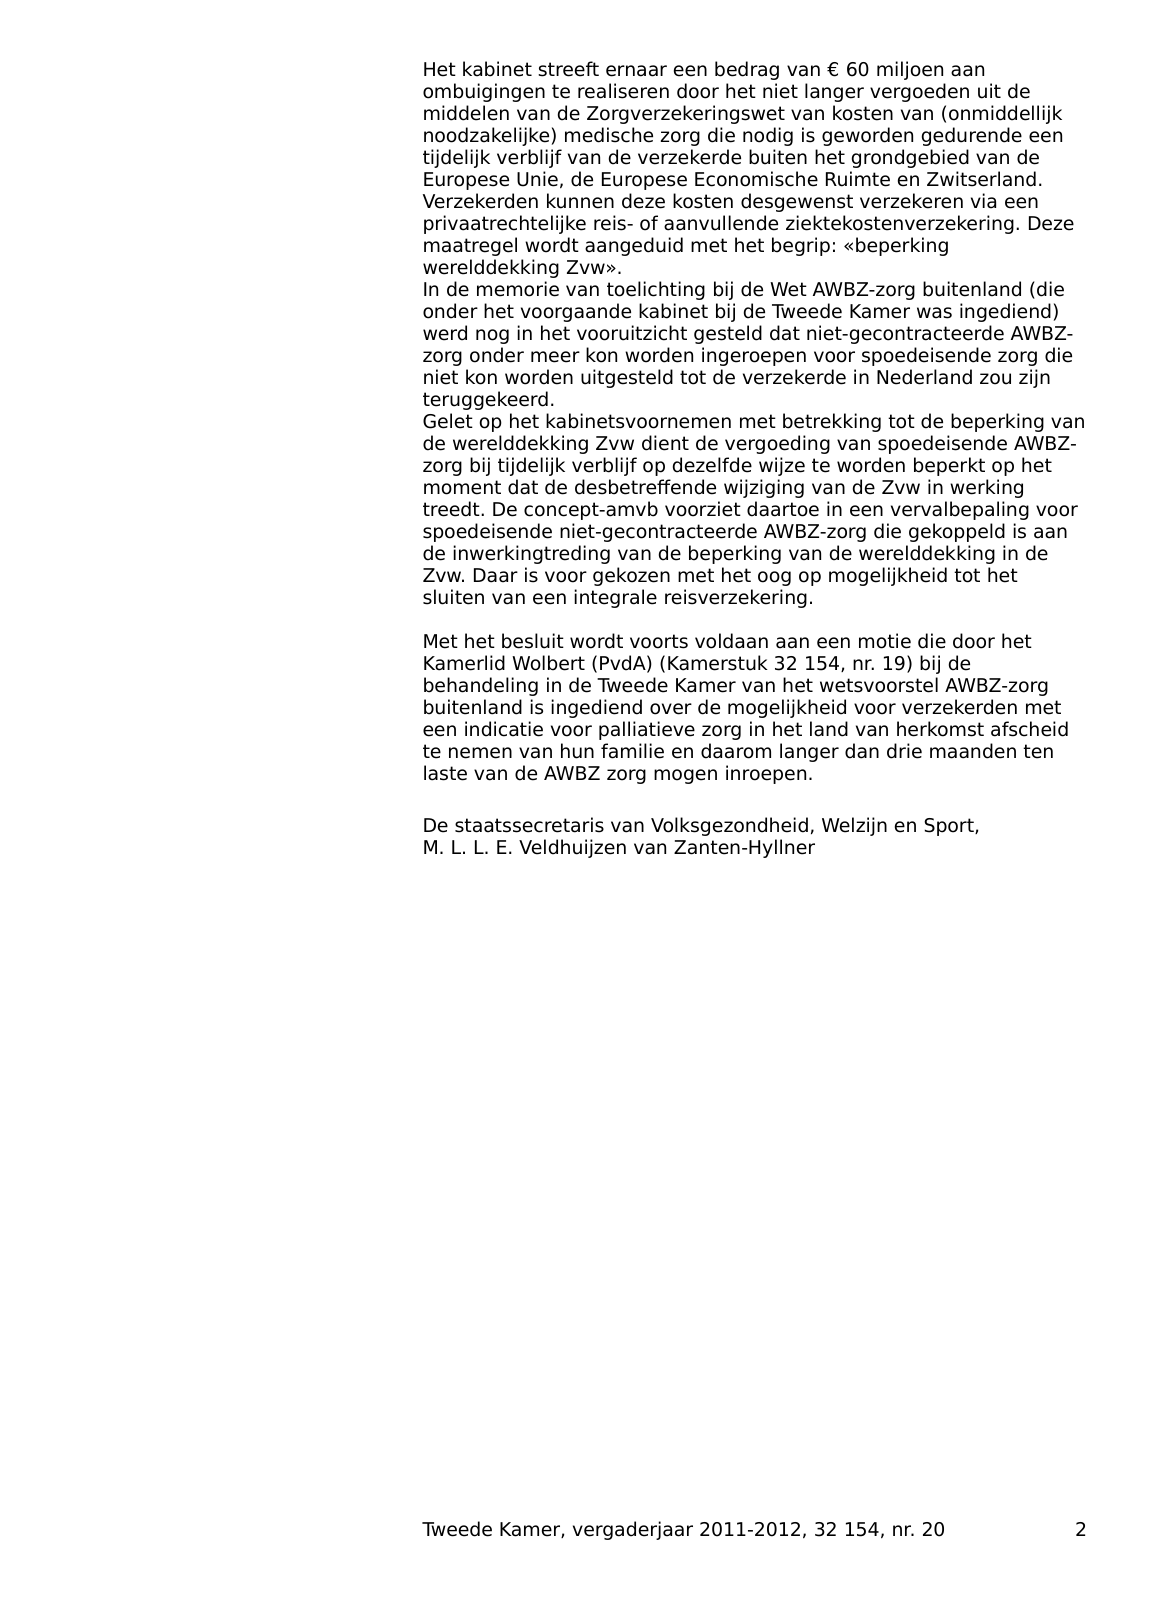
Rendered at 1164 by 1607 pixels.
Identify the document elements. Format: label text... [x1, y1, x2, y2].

text Het kabinet streeft ernaar een bedrag van € 60 miljoen aan ombuigingen te realiseren door het niet langer vergoeden uit de middelen van de Zorgverzekeringswet van kosten van (onmiddellijk noodzakelijke) medische zorg die nodig is geworden gedurende een tijdelijk verblijf van de verzekerde buiten het grondgebied van de Europese Unie, de Europese Economische Ruimte en Zwitserland. Verzekerden kunnen deze kosten desgewenst verzekeren via een privaatrechtelijke reis- of aanvullende ziektekostenverzekering. Deze maatregel wordt aangeduid met het begrip: «beperking werelddekking Zvw». [422, 59, 1087, 279]
text In de memorie van toelichting bij de Wet AWBZ-zorg buitenland (die onder het voorgaande kabinet bij de Tweede Kamer was ingediend) werd nog in het vooruitzicht gesteld dat niet-gecontracteerde AWBZ-zorg onder meer kon worden ingeroepen voor spoedeisende zorg die niet kon worden uitgesteld tot de verzekerde in Nederland zou zijn teruggekeerd. [422, 279, 1087, 411]
text Met het besluit wordt voorts voldaan aan een motie die door het Kamerlid Wolbert (PvdA) (Kamerstuk 32 154, nr. 19) bij de behandeling in de Tweede Kamer van het wetsvoorstel AWBZ-zorg buitenland is ingediend over de mogelijkheid voor verzekerden met een indicatie voor palliatieve zorg in het land van herkomst afscheid te nemen van hun familie en daarom langer dan drie maanden ten laste van de AWBZ zorg mogen inroepen. [422, 631, 1087, 784]
text Gelet op het kabinetsvoornemen met betrekking tot de beperking van de werelddekking Zvw dient de vergoeding van spoedeisende AWBZ-zorg bij tijdelijk verblijf op dezelfde wijze te worden beperkt op het moment dat de desbetreffende wijziging van de Zvw in werking treedt. De concept-amvb voorziet daartoe in een vervalbepaling voor spoedeisende niet-gecontracteerde AWBZ-zorg die gekoppeld is aan de inwerkingtreding van de beperking van de werelddekking in de Zvw. Daar is voor gekozen met het oog op mogelijkheid tot het sluiten van een integrale reisverzekering. [422, 411, 1087, 608]
text De staatssecretaris van Volksgezondheid, Welzijn en Sport, M. L. L. E. Veldhuijzen van Zanten-Hyllner [422, 814, 1087, 858]
